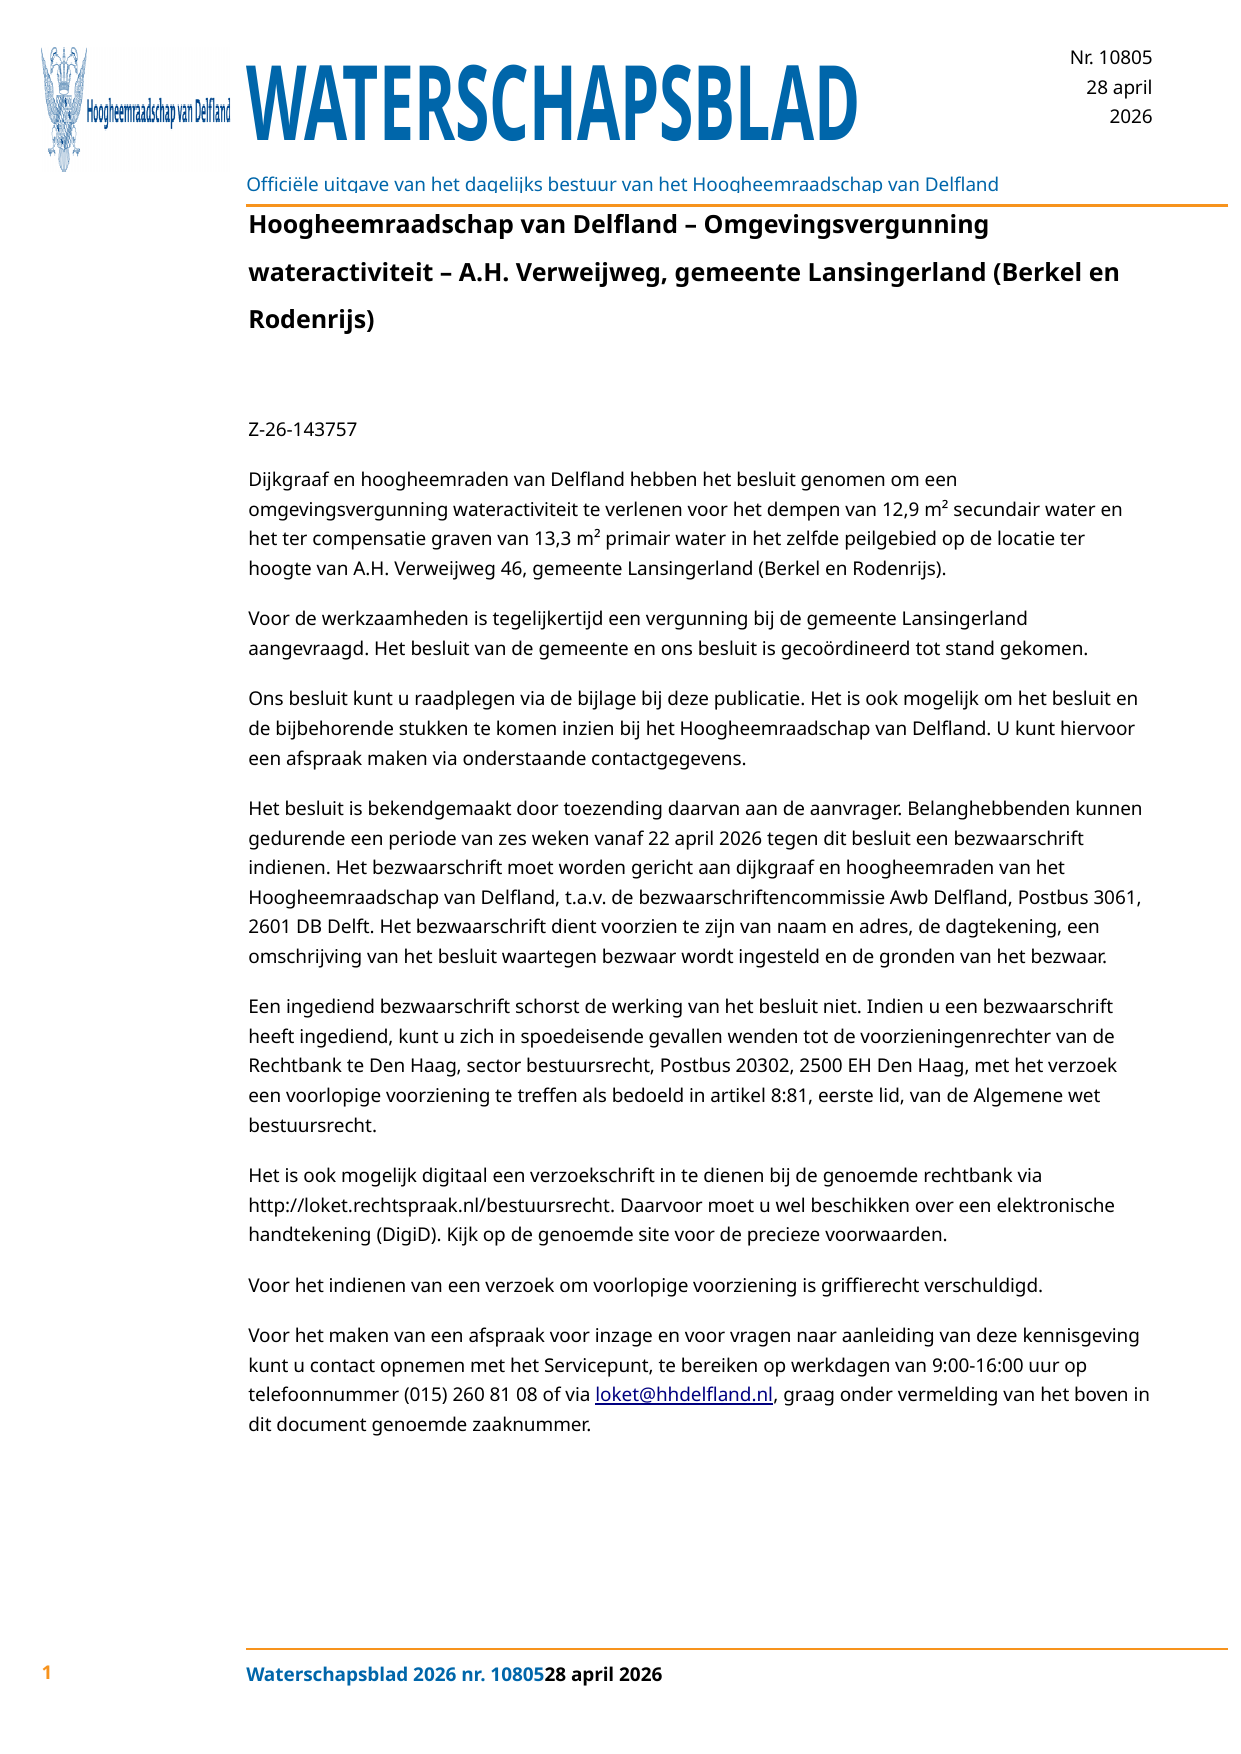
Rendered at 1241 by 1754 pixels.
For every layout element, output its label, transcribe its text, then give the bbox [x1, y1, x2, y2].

text Een ingediend bezwaarschrift schorst de werking van het besluit niet. Indien u een bezwaarschrift heeft ingediend, kunt u zich in spoedeisende gevallen wenden tot de voorzieningenrechter van de Rechtbank te Den Haag, sector bestuursrecht, Postbus 20302, 2500 EH Den Haag, met het verzoek een voorlopige voorziening te treffen als bedoeld in artikel 8:81, eerste lid, van de Algemene wet bestuursrecht. [248, 993, 1152, 1137]
text Z-26-143757 [248, 416, 1152, 442]
text Hoogheemraadschap van Delfland – Omgevingsvergunning wateractiviteit – A.H. Verweijweg, gemeente Lansingerland (Berkel en Rodenrijs) [248, 207, 1152, 336]
text Het besluit is bekendgemaakt door toezending daarvan aan de aanvrager. Belanghebbenden kunnen gedurende een periode van zes weken vanaf 22 april 2026 tegen dit besluit een bezwaarschrift indienen. Het bezwaarschrift moet worden gericht aan dijkgraaf en hoogheemraden van het Hoogheemraadschap van Delfland, t.a.v. de bezwaarschriftencommissie Awb Delfland, Postbus 3061, 2601 DB Delft. Het bezwaarschrift dient voorzien te zijn van naam en adres, de dagtekening, een omschrijving van het besluit waartegen bezwaar wordt ingesteld en de gronden van het bezwaar. [248, 795, 1152, 969]
picture [41, 47, 231, 172]
text Voor het indienen van een verzoek om voorlopige voorziening is griffierecht verschuldigd. [248, 1272, 1152, 1297]
text Voor het maken van een afspraak voor inzage en voor vragen naar aanleiding van deze kennisgeving kunt u contact opnemen met het Servicepunt, te bereiken op werkdagen van 9:00-16:00 uur op telefoonnummer (015) 260 81 08 of via loket@hhdelfland.nl, graag onder vermelding van het boven in dit document genoemde zaaknummer. [248, 1322, 1152, 1437]
text Ons besluit kunt u raadplegen via de bijlage bij deze publicatie. Het is ook mogelijk om het besluit en de bijbehorende stukken te komen inzien bij het Hoogheemraadschap van Delfland. U kunt hiervoor een afspraak maken via onderstaande contactgegevens. [248, 686, 1152, 770]
text Voor de werkzaamheden is tegelijkertijd een vergunning bij de gemeente Lansingerland aangevraagd. Het besluit van de gemeente en ons besluit is gecoördineerd tot stand gekomen. [248, 606, 1152, 661]
text Dijkgraaf en hoogheemraden van Delfland hebben het besluit genomen om een omgevingsvergunning wateractiviteit te verlenen voor het dempen van 12,9 m² secundair water en het ter compensatie graven van 13,3 m² primair water in het zelfde peilgebied op de locatie ter hoogte van A.H. Verweijweg 46, gemeente Lansingerland (Berkel en Rodenrijs). [248, 466, 1152, 581]
text Het is ook mogelijk digitaal een verzoekschrift in te dienen bij de genoemde rechtbank via http://loket.rechtspraak.nl/bestuursrecht. Daarvoor moet u wel beschikken over een elektronische handtekening (DigiD). Kijk op de genoemde site voor de precieze voorwaarden. [248, 1162, 1152, 1247]
